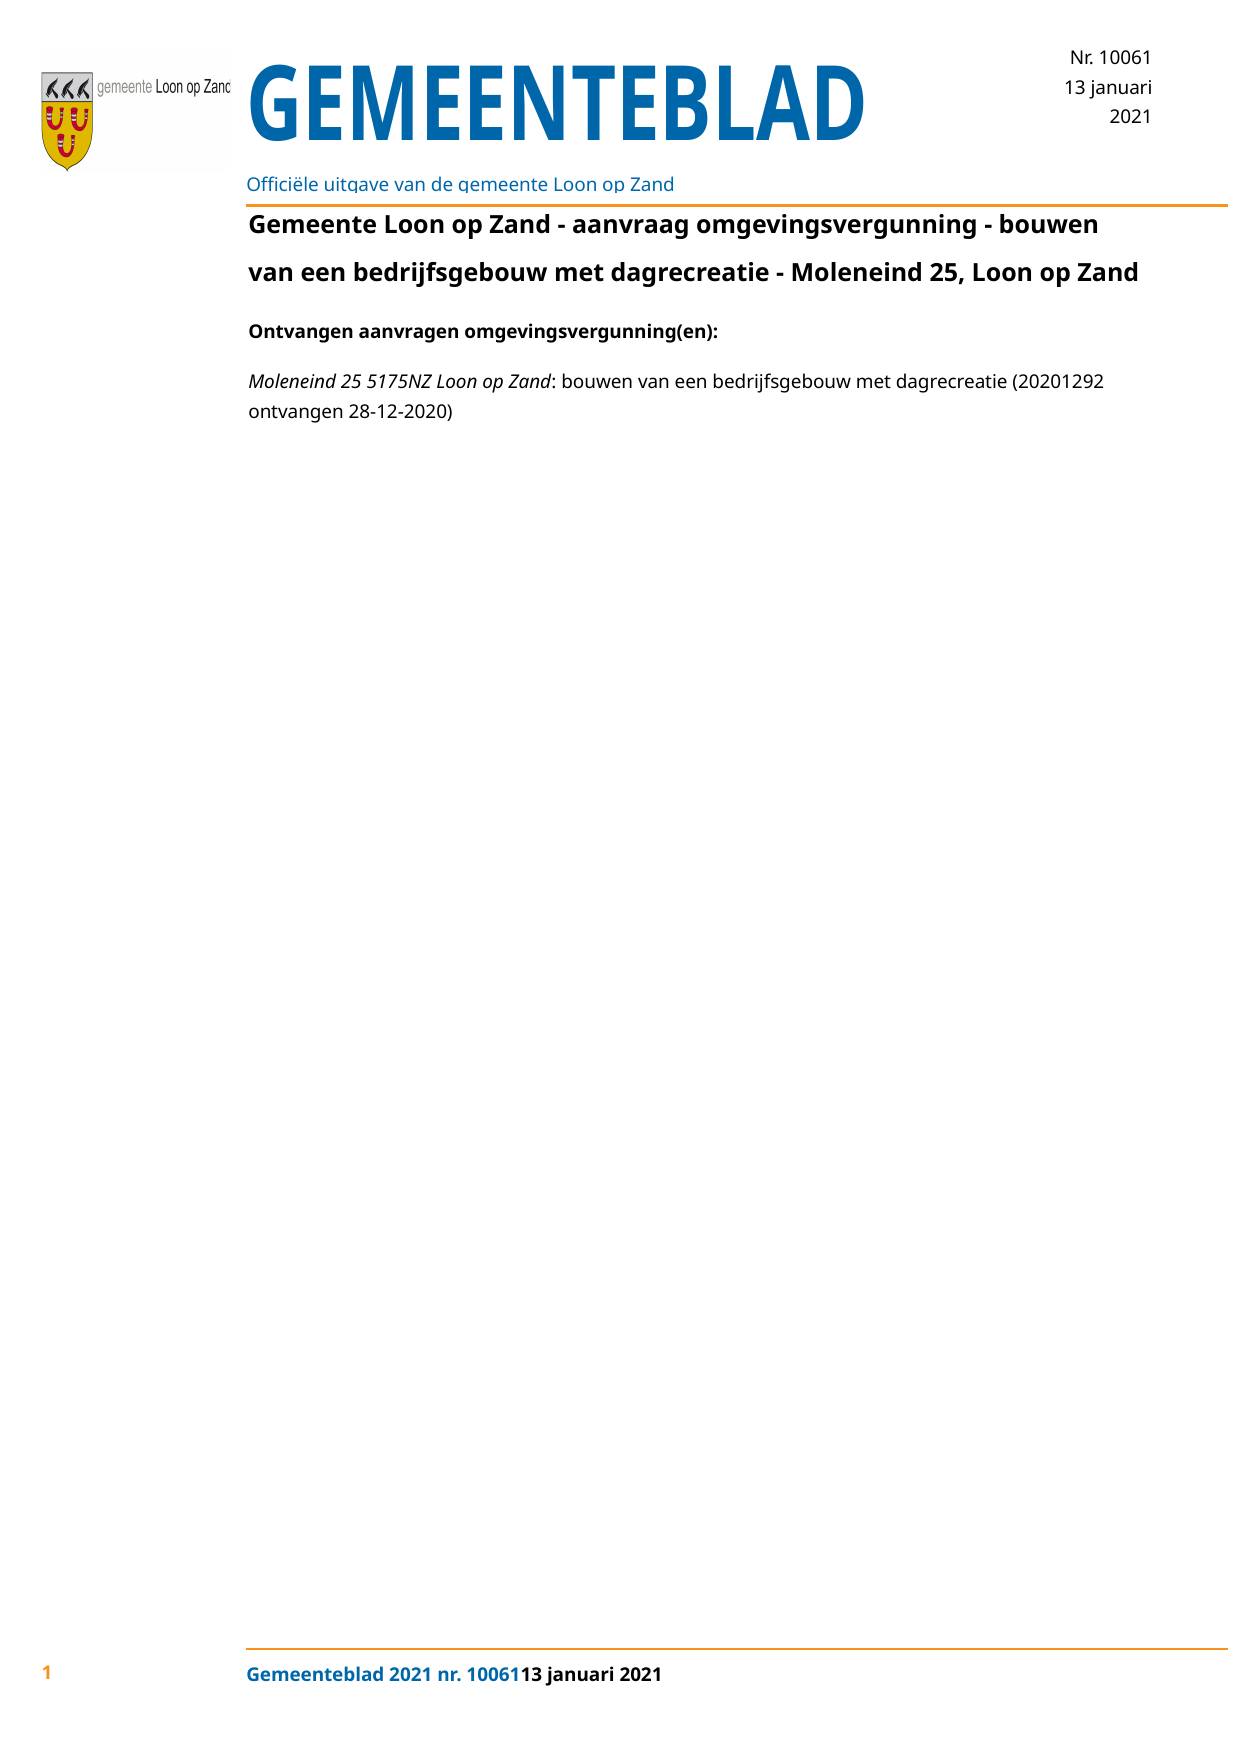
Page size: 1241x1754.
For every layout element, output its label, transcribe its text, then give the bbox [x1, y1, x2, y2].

picture [41, 47, 231, 172]
text Gemeente Loon op Zand - aanvraag omgevingsvergunning - bouwen van een bedrijfsgebouw met dagrecreatie - Moleneind 25, Loon op Zand [248, 207, 1152, 288]
text Moleneind 25 5175NZ Loon op Zand: bouwen van een bedrijfsgebouw met dagrecreatie (20201292 ontvangen 28-12-2020) [248, 368, 1152, 424]
text Ontvangen aanvragen omgevingsvergunning(en): [248, 318, 1152, 344]
